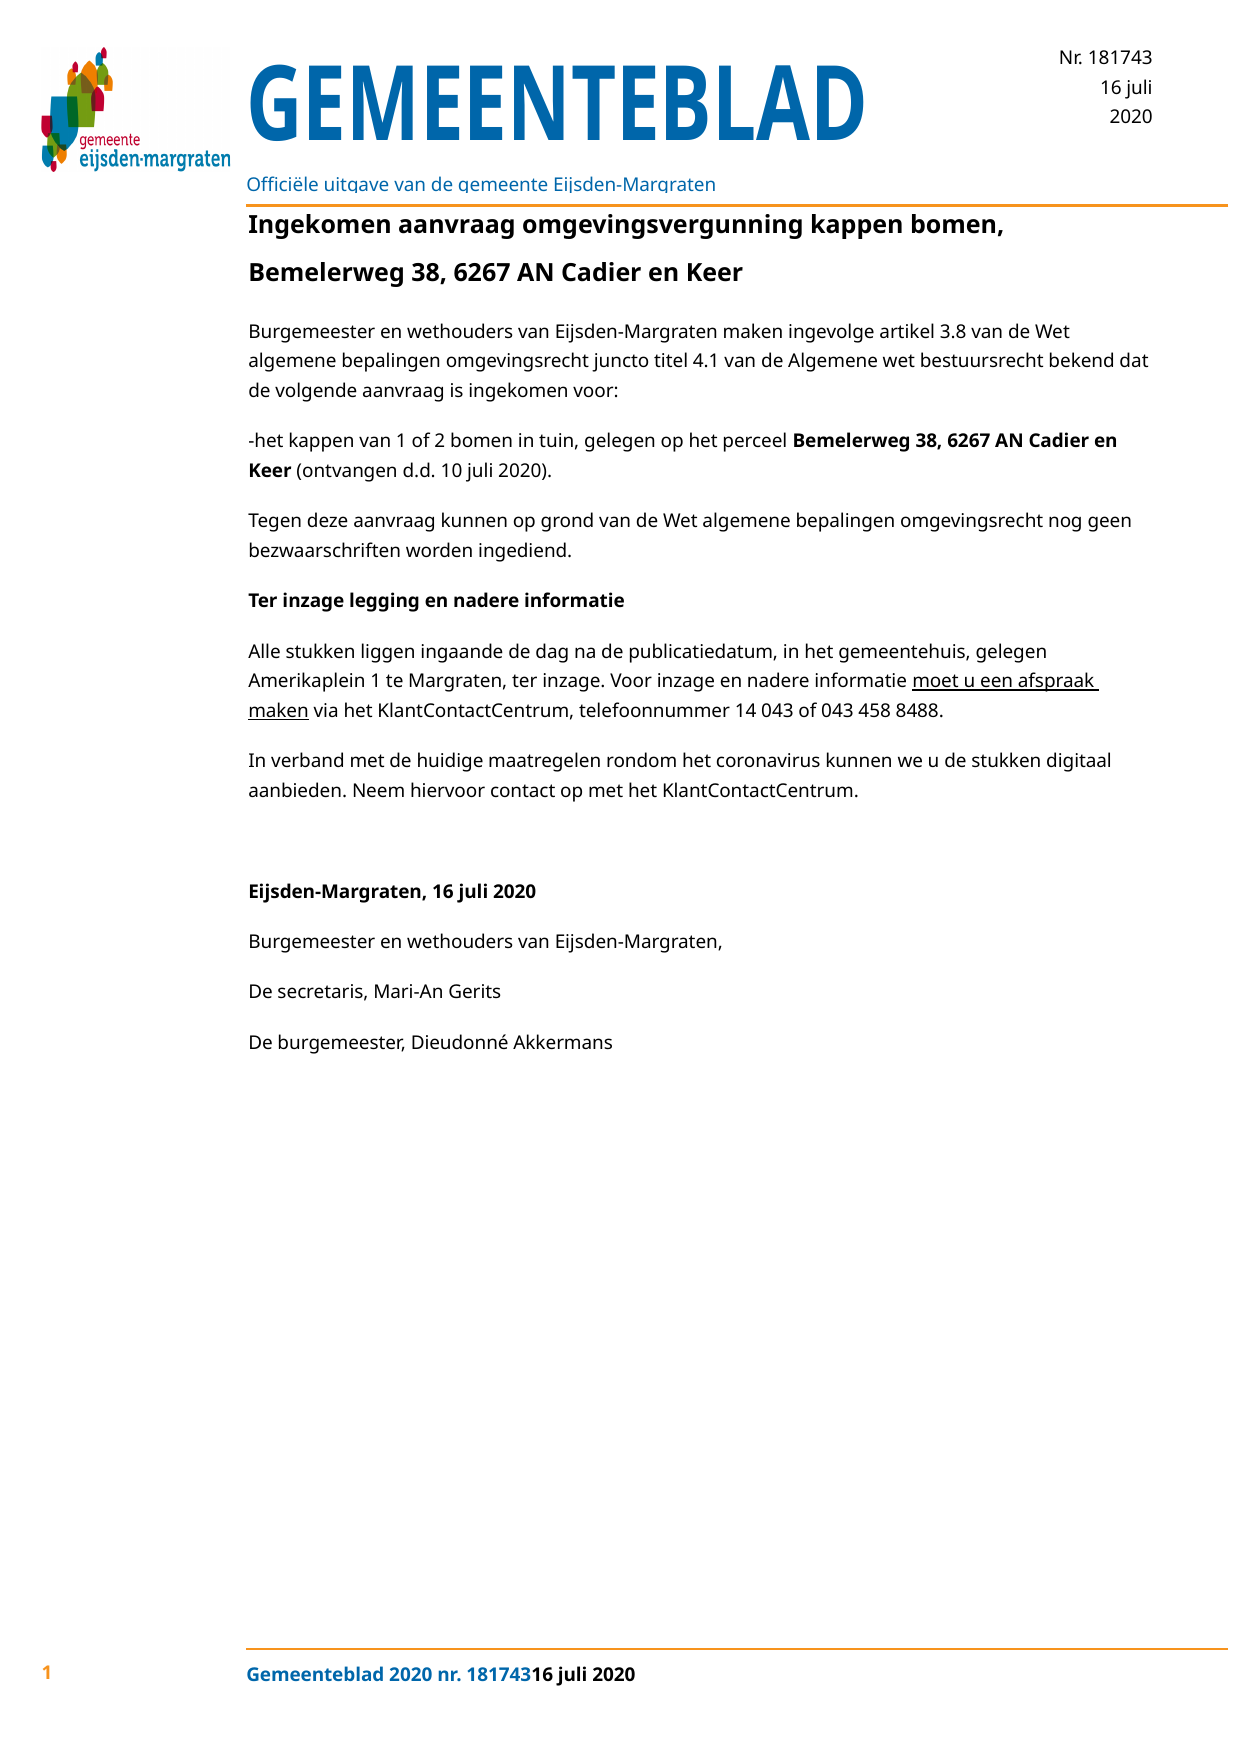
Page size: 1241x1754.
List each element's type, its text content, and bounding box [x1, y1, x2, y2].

text Ingekomen aanvraag omgevingsvergunning kappen bomen, Bemelerweg 38, 6267 AN Cadier en Keer [248, 207, 1152, 288]
text Ter inzage legging en nadere informatie [248, 587, 1152, 613]
text -het kappen van 1 of 2 bomen in tuin, gelegen op het perceel Bemelerweg 38, 6267 AN Cadier en Keer (ontvangen d.d. 10 juli 2020). [248, 427, 1152, 483]
picture [41, 47, 231, 172]
text Tegen deze aanvraag kunnen op grond van de Wet algemene bepalingen omgevingsrecht nog geen bezwaarschriften worden ingediend. [248, 507, 1152, 563]
text Burgemeester en wethouders van Eijsden-Margraten maken ingevolge artikel 3.8 van de Wet algemene bepalingen omgevingsrecht juncto titel 4.1 van de Algemene wet bestuursrecht bekend dat de volgende aanvraag is ingekomen voor: [248, 318, 1152, 403]
text Alle stukken liggen ingaande de dag na de publicatiedatum, in het gemeentehuis, gelegen Amerikaplein 1 te Margraten, ter inzage. Voor inzage en nadere informatie moet u een afspraak maken via het KlantContactCentrum, telefoonnummer 14 043 of 043 458 8488. [248, 638, 1152, 723]
text De burgemeester, Dieudonné Akkermans [248, 1029, 1152, 1055]
text Burgemeester en wethouders van Eijsden-Margraten, [248, 928, 1152, 954]
text Eijsden-Margraten, 16 juli 2020 [248, 878, 1152, 904]
text De secretaris, Mari-An Gerits [248, 979, 1152, 1004]
text In verband met de huidige maatregelen rondom het coronavirus kunnen we u de stukken digitaal aanbieden. Neem hiervoor contact op met het KlantContactCentrum. [248, 747, 1152, 803]
